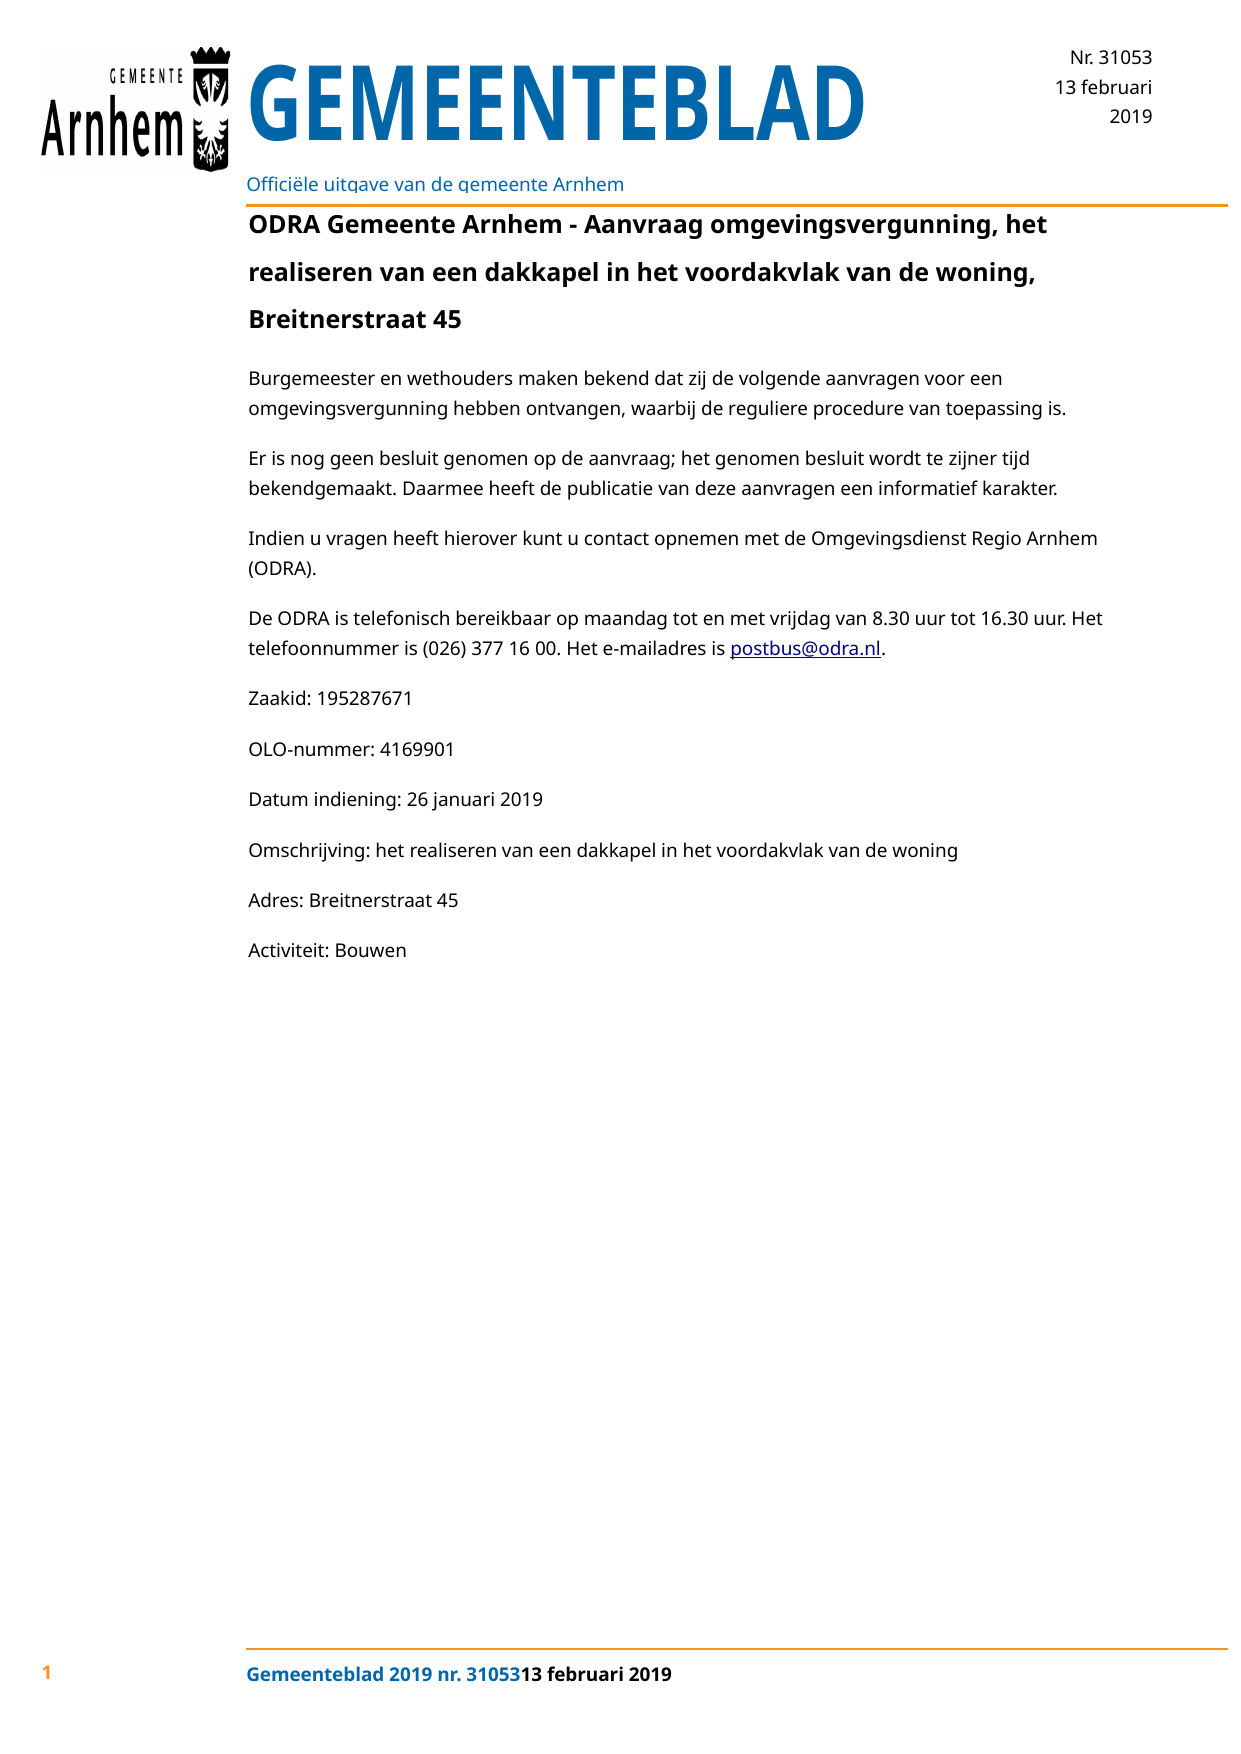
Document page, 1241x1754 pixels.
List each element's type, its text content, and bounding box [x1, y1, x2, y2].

text Er is nog geen besluit genomen op de aanvraag; het genomen besluit wordt te zijner tijd bekendgemaakt. Daarmee heeft de publicatie van deze aanvragen een informatief karakter. [248, 446, 1152, 501]
text Zaakid: 195287671 [248, 686, 1152, 711]
picture [41, 47, 231, 172]
text Activiteit: Bouwen [248, 938, 1152, 963]
text Omschrijving: het realiseren van een dakkapel in het voordakvlak van de woning [248, 837, 1152, 862]
text Adres: Breitnerstraat 45 [248, 887, 1152, 913]
text Datum indiening: 26 januari 2019 [248, 786, 1152, 812]
text ODRA Gemeente Arnhem - Aanvraag omgevingsvergunning, het realiseren van een dakkapel in het voordakvlak van de woning, Breitnerstraat 45 [248, 207, 1152, 336]
text OLO-nummer: 4169901 [248, 736, 1152, 762]
text Burgemeester en wethouders maken bekend dat zij de volgende aanvragen voor een omgevingsvergunning hebben ontvangen, waarbij de reguliere procedure van toepassing is. [248, 366, 1152, 421]
text De ODRA is telefonisch bereikbaar op maandag tot en met vrijdag van 8.30 uur tot 16.30 uur. Het telefoonnummer is (026) 377 16 00. Het e-mailadres is postbus@odra.nl. [248, 606, 1152, 661]
text Indien u vragen heeft hierover kunt u contact opnemen met de Omgevingsdienst Regio Arnhem (ODRA). [248, 526, 1152, 581]
